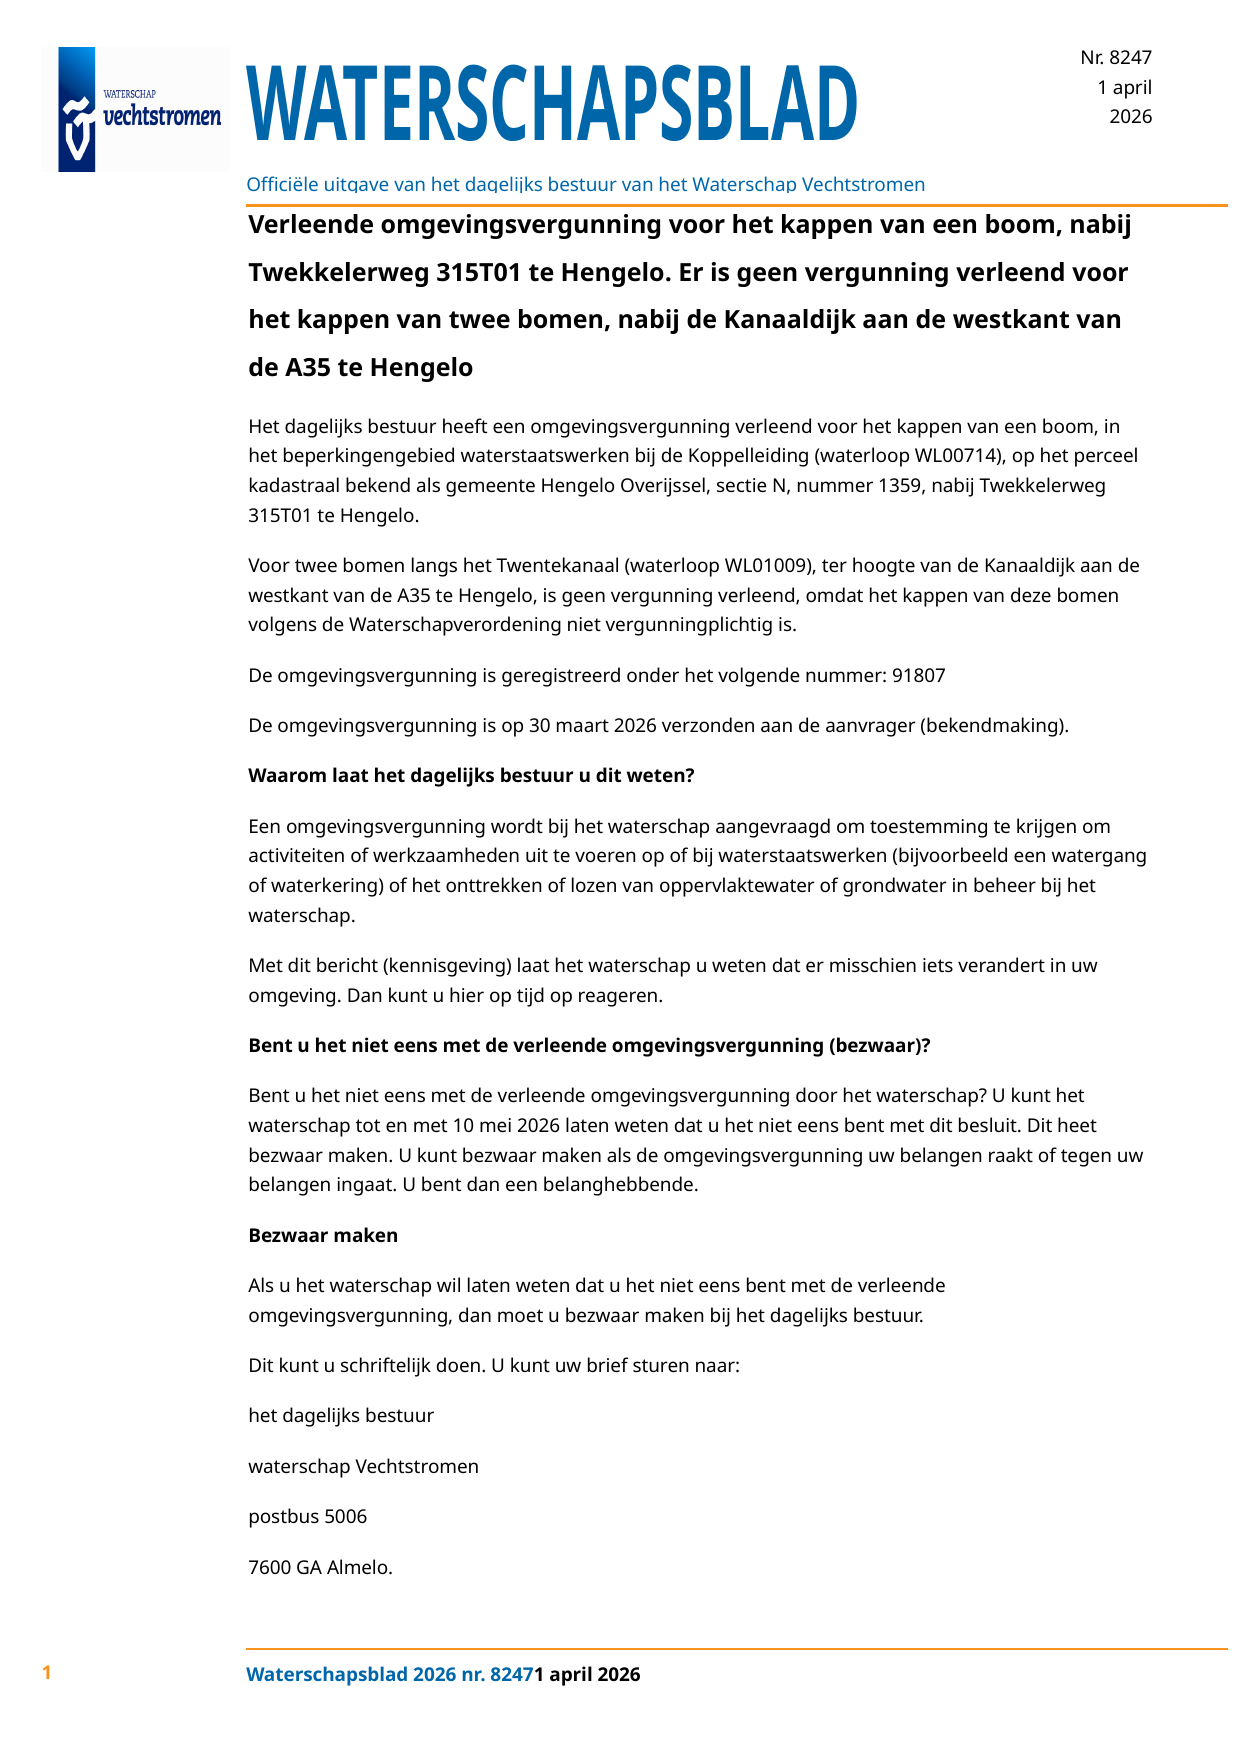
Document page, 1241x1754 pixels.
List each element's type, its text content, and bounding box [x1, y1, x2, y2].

picture [41, 47, 231, 172]
text Bezwaar maken [248, 1222, 1152, 1248]
text De omgevingsvergunning is op 30 maart 2026 verzonden aan de aanvrager (bekendmaking). [248, 712, 1152, 738]
text Bent u het niet eens met de verleende omgevingsvergunning door het waterschap? U kunt het waterschap tot en met 10 mei 2026 laten weten dat u het niet eens bent met dit besluit. Dit heet bezwaar maken. U kunt bezwaar maken als de omgevingsvergunning uw belangen raakt of tegen uw belangen ingaat. U bent dan een belanghebbende. [248, 1083, 1152, 1197]
text postbus 5006 [248, 1503, 1152, 1529]
text Bent u het niet eens met de verleende omgevingsvergunning (bezwaar)? [248, 1032, 1152, 1058]
text Waarom laat het dagelijks bestuur u dit weten? [248, 763, 1152, 788]
text Het dagelijks bestuur heeft een omgevingsvergunning verleend voor het kappen van een boom, in het beperkingengebied waterstaatswerken bij de Koppelleiding (waterloop WL00714), op het perceel kadastraal bekend als gemeente Hengelo Overijssel, sectie N, nummer 1359, nabij Twekkelerweg 315T01 te Hengelo. [248, 413, 1152, 528]
text Een omgevingsvergunning wordt bij het waterschap aangevraagd om toestemming te krijgen om activiteiten of werkzaamheden uit te voeren op of bij waterstaatswerken (bijvoorbeeld een watergang of waterkering) of het onttrekken of lozen van oppervlaktewater of grondwater in beheer bij het waterschap. [248, 813, 1152, 928]
text het dagelijks bestuur [248, 1403, 1152, 1428]
text De omgevingsvergunning is geregistreerd onder het volgende nummer: 91807 [248, 662, 1152, 688]
text Met dit bericht (kennisgeving) laat het waterschap u weten dat er misschien iets verandert in uw omgeving. Dan kunt u hier op tijd op reageren. [248, 952, 1152, 1008]
text 7600 GA Almelo. [248, 1554, 1152, 1580]
text Als u het waterschap wil laten weten dat u het niet eens bent met de verleende omgevingsvergunning, dan moet u bezwaar maken bij het dagelijks bestuur. [248, 1272, 1152, 1328]
text Verleende omgevingsvergunning voor het kappen van een boom, nabij Twekkelerweg 315T01 te Hengelo. Er is geen vergunning verleend voor het kappen van twee bomen, nabij de Kanaaldijk aan de westkant van de A35 te Hengelo [248, 207, 1152, 384]
text Dit kunt u schriftelijk doen. U kunt uw brief sturen naar: [248, 1352, 1152, 1378]
text waterschap Vechtstromen [248, 1453, 1152, 1479]
text Voor twee bomen langs het Twentekanaal (waterloop WL01009), ter hoogte van de Kanaaldijk aan de westkant van de A35 te Hengelo, is geen vergunning verleend, omdat het kappen van deze bomen volgens de Waterschapverordening niet vergunningplichtig is. [248, 552, 1152, 637]
